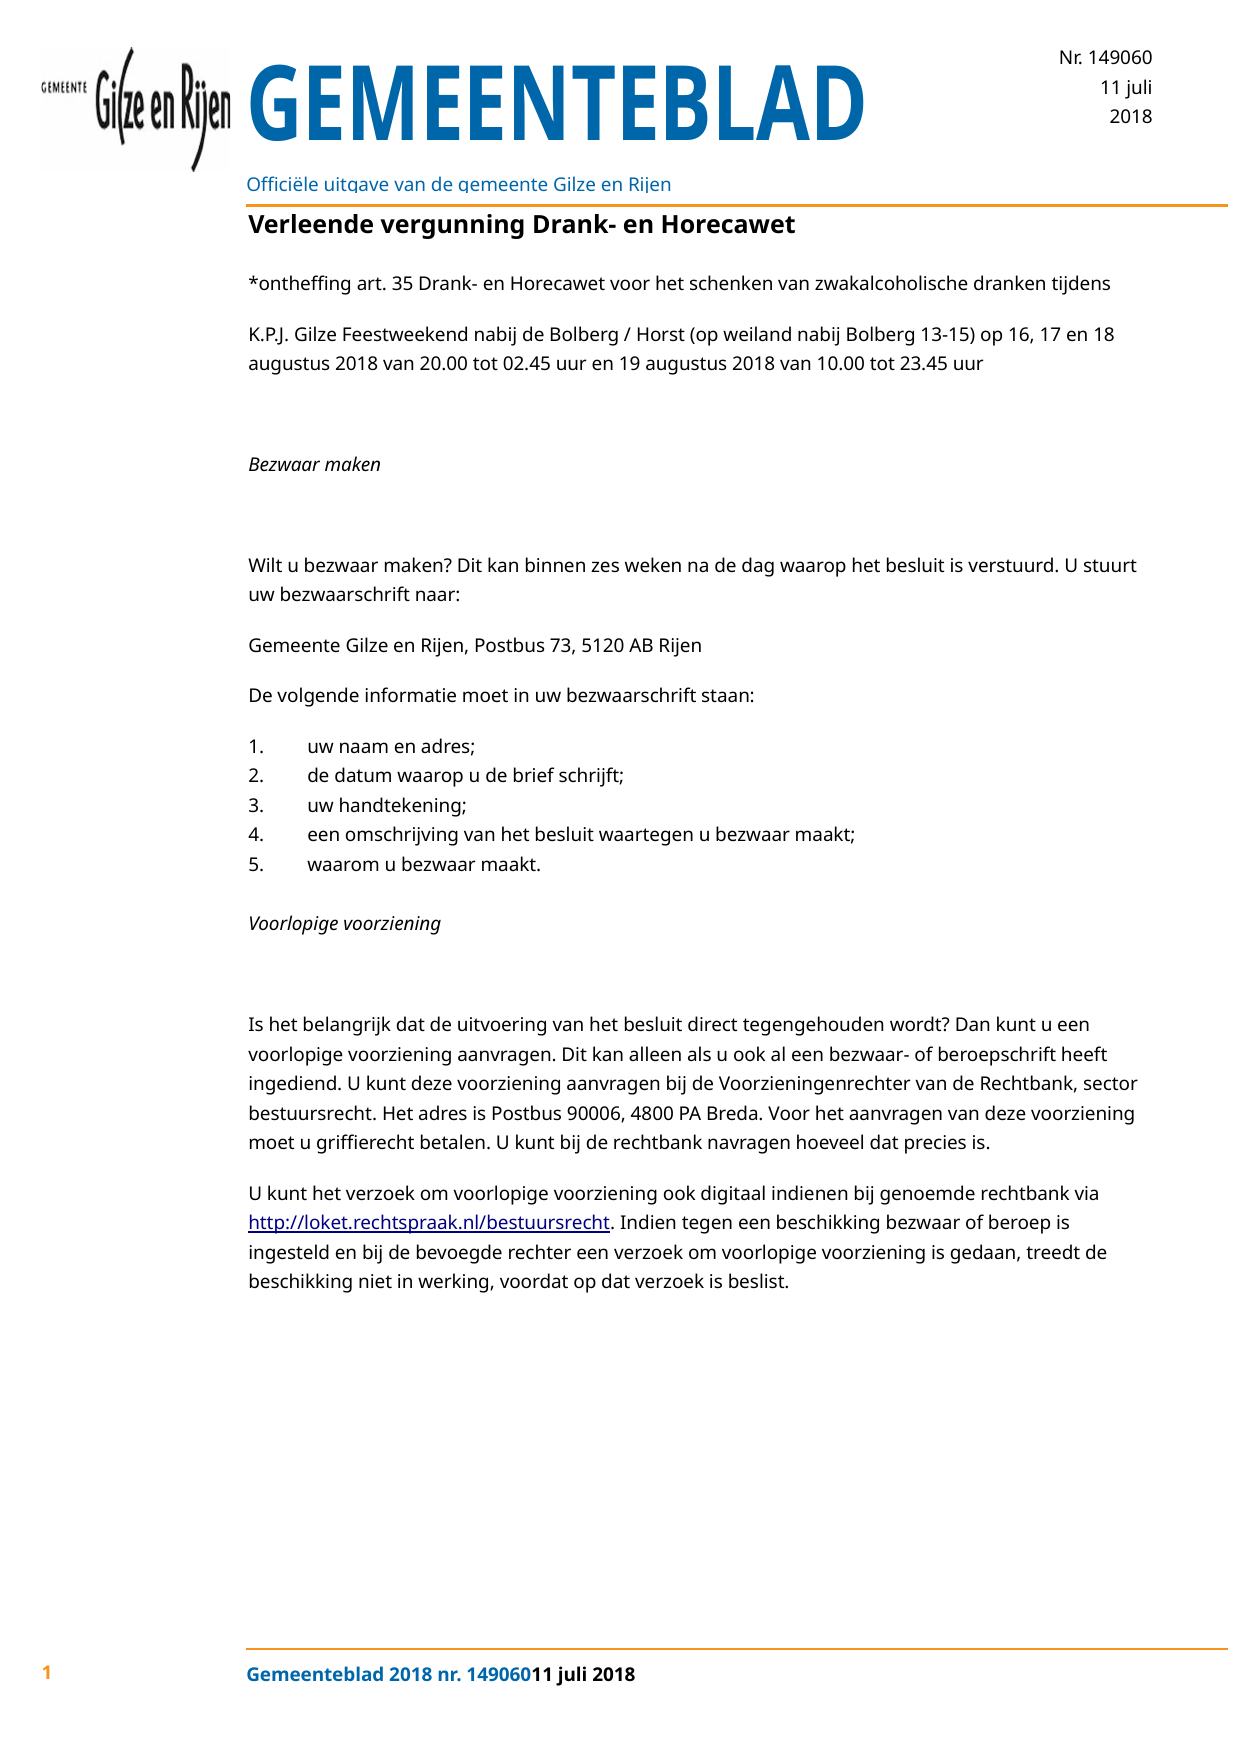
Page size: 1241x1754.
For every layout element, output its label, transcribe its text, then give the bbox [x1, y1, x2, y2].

list uw handtekening; [248, 792, 1152, 818]
list uw naam en adres; [248, 733, 1152, 758]
text Gemeente Gilze en Rijen, Postbus 73, 5120 AB Rijen [248, 632, 1152, 658]
list waarom u bezwaar maakt. [248, 851, 1152, 877]
text Is het belangrijk dat de uitvoering van het besluit direct tegengehouden wordt? Dan kunt u een voorlopige voorziening aanvragen. Dit kan alleen als u ook al een bezwaar- of beroepschrift heeft ingediend. U kunt deze voorziening aanvragen bij de Voorzieningenrechter van de Rechtbank, sector bestuursrecht. Het adres is Postbus 90006, 4800 PA Breda. Voor het aanvragen van deze voorziening moet u griffierecht betalen. U kunt bij de rechtbank navragen hoeveel dat precies is. [248, 1011, 1152, 1155]
text U kunt het verzoek om voorlopige voorziening ook digitaal indienen bij genoemde rechtbank via http://loket.rechtspraak.nl/bestuursrecht. Indien tegen een beschikking bezwaar of beroep is ingesteld en bij de bevoegde rechter een verzoek om voorlopige voorziening is gedaan, treedt de beschikking niet in werking, voordat op dat verzoek is beslist. [248, 1180, 1152, 1294]
list de datum waarop u de brief schrijft; [248, 762, 1152, 788]
picture [41, 47, 231, 172]
text Voorlopige voorziening [248, 910, 1152, 936]
text K.P.J. Gilze Feestweekend nabij de Bolberg / Horst (op weiland nabij Bolberg 13-15) op 16, 17 en 18 augustus 2018 van 20.00 tot 02.45 uur en 19 augustus 2018 van 10.00 tot 23.45 uur [248, 321, 1152, 376]
text Verleende vergunning Drank- en Horecawet [248, 207, 1152, 241]
text *ontheffing art. 35 Drank- en Horecawet voor het schenken van zwakalcoholische dranken tijdens [248, 270, 1152, 296]
list een omschrijving van het besluit waartegen u bezwaar maakt; [248, 822, 1152, 847]
text Bezwaar maken [248, 451, 1152, 477]
text Wilt u bezwaar maken? Dit kan binnen zes weken na de dag waarop het besluit is verstuurd. U stuurt uw bezwaarschrift naar: [248, 552, 1152, 607]
text De volgende informatie moet in uw bezwaarschrift staan: [248, 682, 1152, 708]
